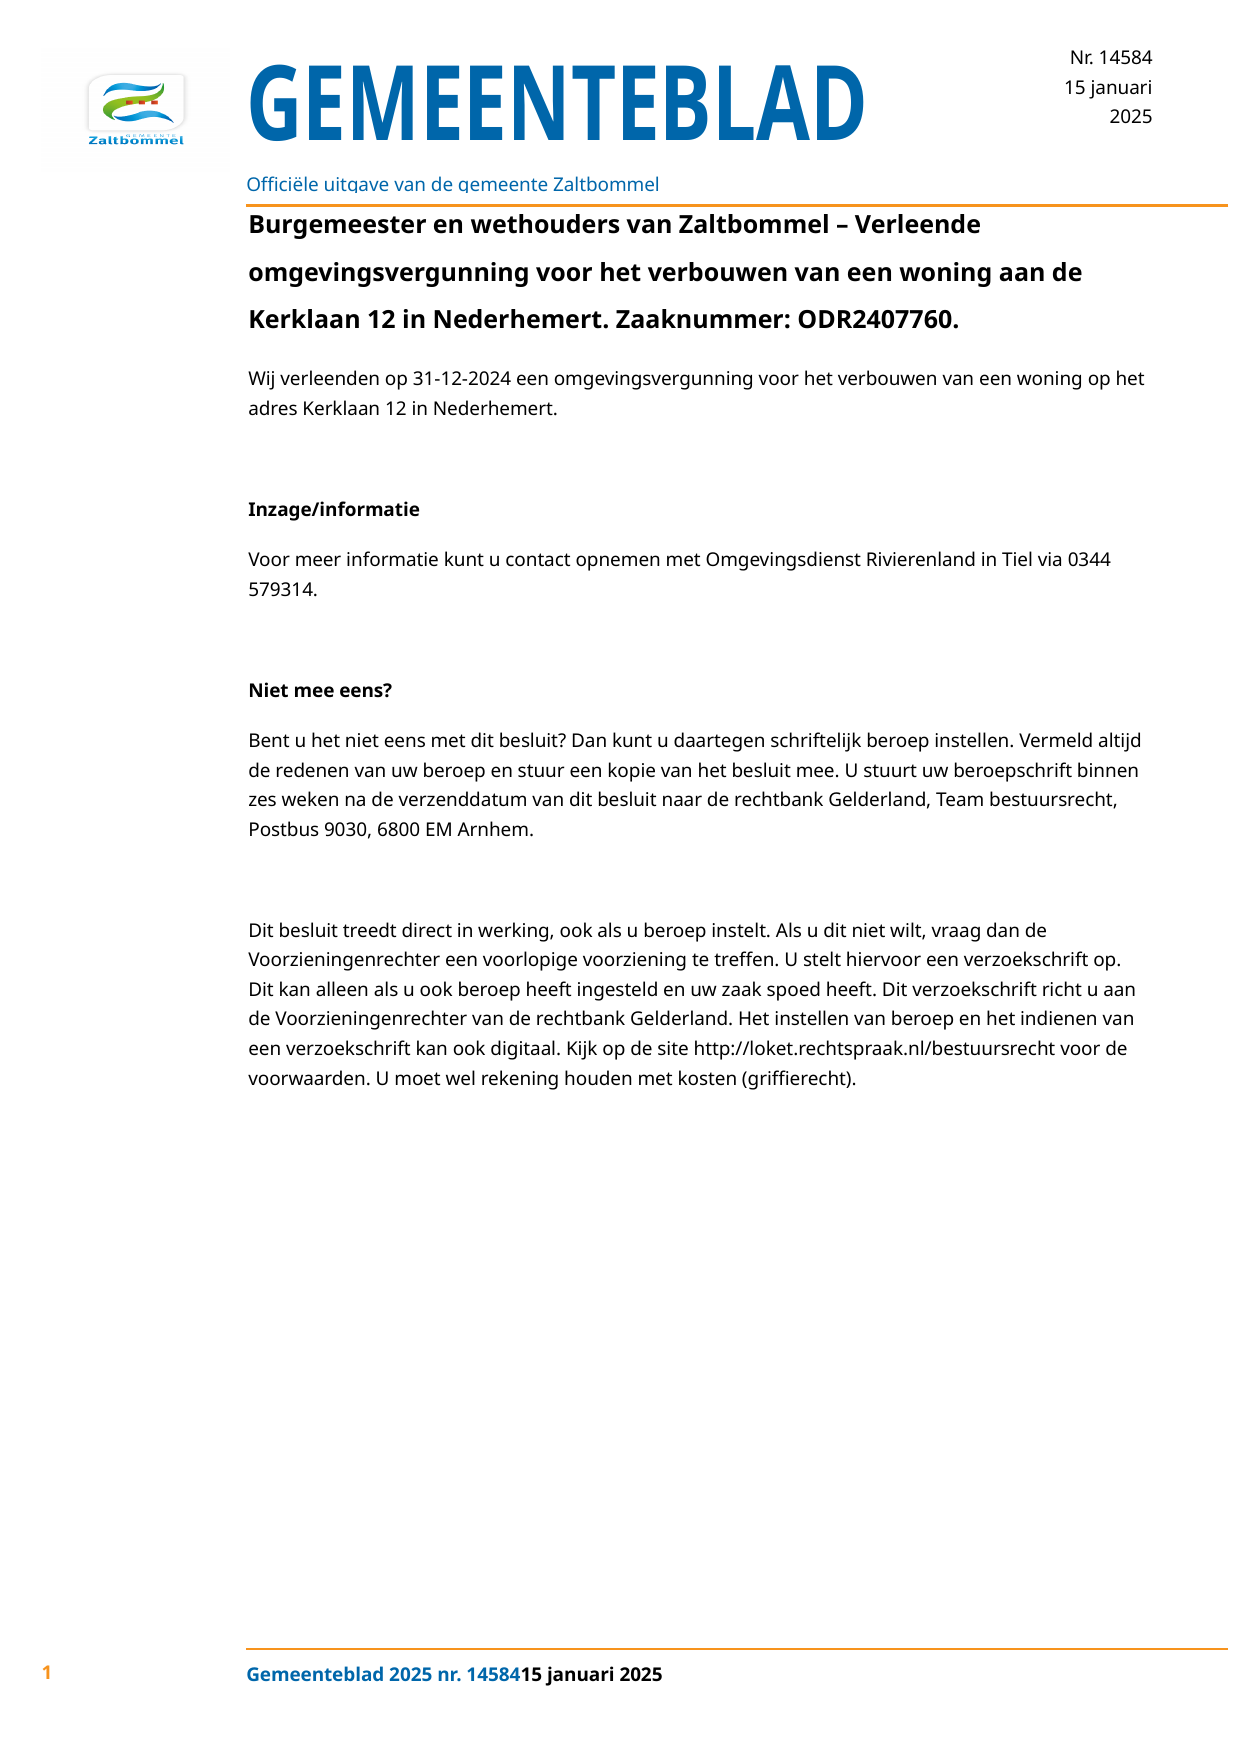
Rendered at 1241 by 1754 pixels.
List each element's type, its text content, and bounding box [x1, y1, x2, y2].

picture [41, 47, 231, 172]
text Bent u het niet eens met dit besluit? Dan kunt u daartegen schriftelijk beroep instellen. Vermeld altijd de redenen van uw beroep en stuur een kopie van het besluit mee. U stuurt uw beroepschrift binnen zes weken na de verzenddatum van dit besluit naar de rechtbank Gelderland, Team bestuursrecht, Postbus 9030, 6800 EM Arnhem. [248, 727, 1152, 842]
text Burgemeester en wethouders van Zaltbommel – Verleende omgevingsvergunning voor het verbouwen van een woning aan de Kerklaan 12 in Nederhemert. Zaaknummer: ODR2407760. [248, 207, 1152, 336]
text Inzage/informatie [248, 496, 1152, 522]
text Dit besluit treedt direct in werking, ook als u beroep instelt. Als u dit niet wilt, vraag dan de Voorzieningenrechter een voorlopige voorziening te treffen. U stelt hiervoor een verzoekschrift op. Dit kan alleen als u ook beroep heeft ingesteld en uw zaak spoed heeft. Dit verzoekschrift richt u aan de Voorzieningenrechter van de rechtbank Gelderland. Het instellen van beroep en het indienen van een verzoekschrift kan ook digitaal. Kijk op de site http://loket.rechtspraak.nl/bestuursrecht voor de voorwaarden. U moet wel rekening houden met kosten (griffierecht). [248, 917, 1152, 1090]
text Niet mee eens? [248, 677, 1152, 702]
text Voor meer informatie kunt u contact opnemen met Omgevingsdienst Rivierenland in Tiel via 0344 579314. [248, 546, 1152, 602]
text Wij verleenden op 31-12-2024 een omgevingsvergunning voor het verbouwen van een woning op het adres Kerklaan 12 in Nederhemert. [248, 366, 1152, 421]
